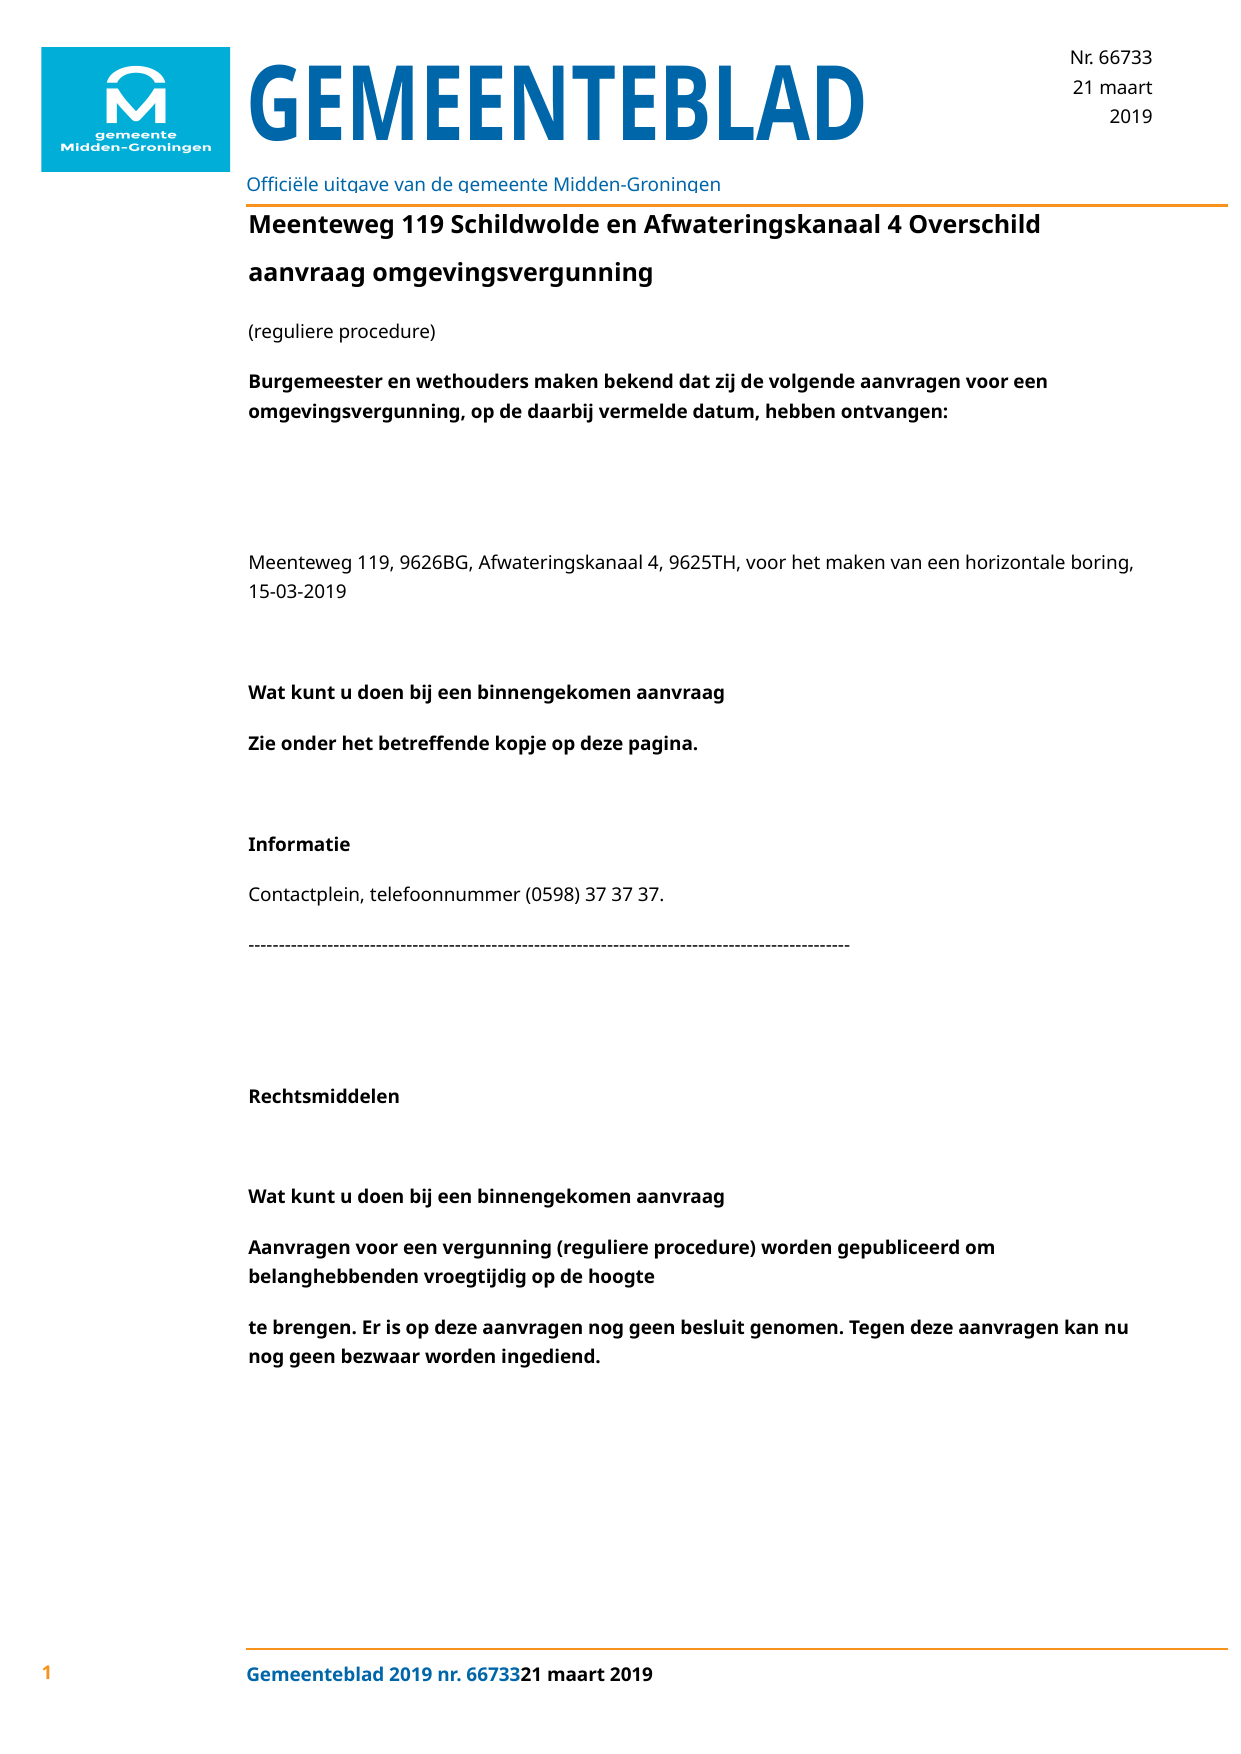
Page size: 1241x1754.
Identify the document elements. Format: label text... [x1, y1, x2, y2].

text Meenteweg 119, 9626BG, Afwateringskanaal 4, 9625TH, voor het maken van een horizontale boring, 15-03-2019 [248, 549, 1152, 604]
text Aanvragen voor een vergunning (reguliere procedure) worden gepubliceerd om belanghebbenden vroegtijdig op de hoogte [248, 1234, 1152, 1289]
text --------------------------------------------------------------------------------------------------- [248, 932, 1152, 957]
text Zie onder het betreffende kopje op deze pagina. [248, 730, 1152, 756]
text Contactplein, telefoonnummer (0598) 37 37 37. [248, 881, 1152, 907]
picture [107, 89, 165, 122]
text te brengen. Er is op deze aanvragen nog geen besluit genomen. Tegen deze aanvragen kan nu nog geen bezwaar worden ingediend. [248, 1314, 1152, 1369]
text Informatie [248, 831, 1152, 857]
picture [184, 146, 190, 153]
text Wat kunt u doen bij een binnengekomen aanvraag [248, 1184, 1152, 1209]
text Burgemeester en wethouders maken bekend dat zij de volgende aanvragen voor een omgevingsvergunning, op de daarbij vermelde datum, hebben ontvangen: [248, 368, 1152, 424]
text Rechtsmiddelen [248, 1083, 1152, 1109]
text Meenteweg 119 Schildwolde en Afwateringskanaal 4 Overschild aanvraag omgevingsvergunning [248, 207, 1152, 288]
text (reguliere procedure) [248, 318, 1152, 344]
picture [108, 66, 164, 82]
text Wat kunt u doen bij een binnengekomen aanvraag [248, 679, 1152, 705]
